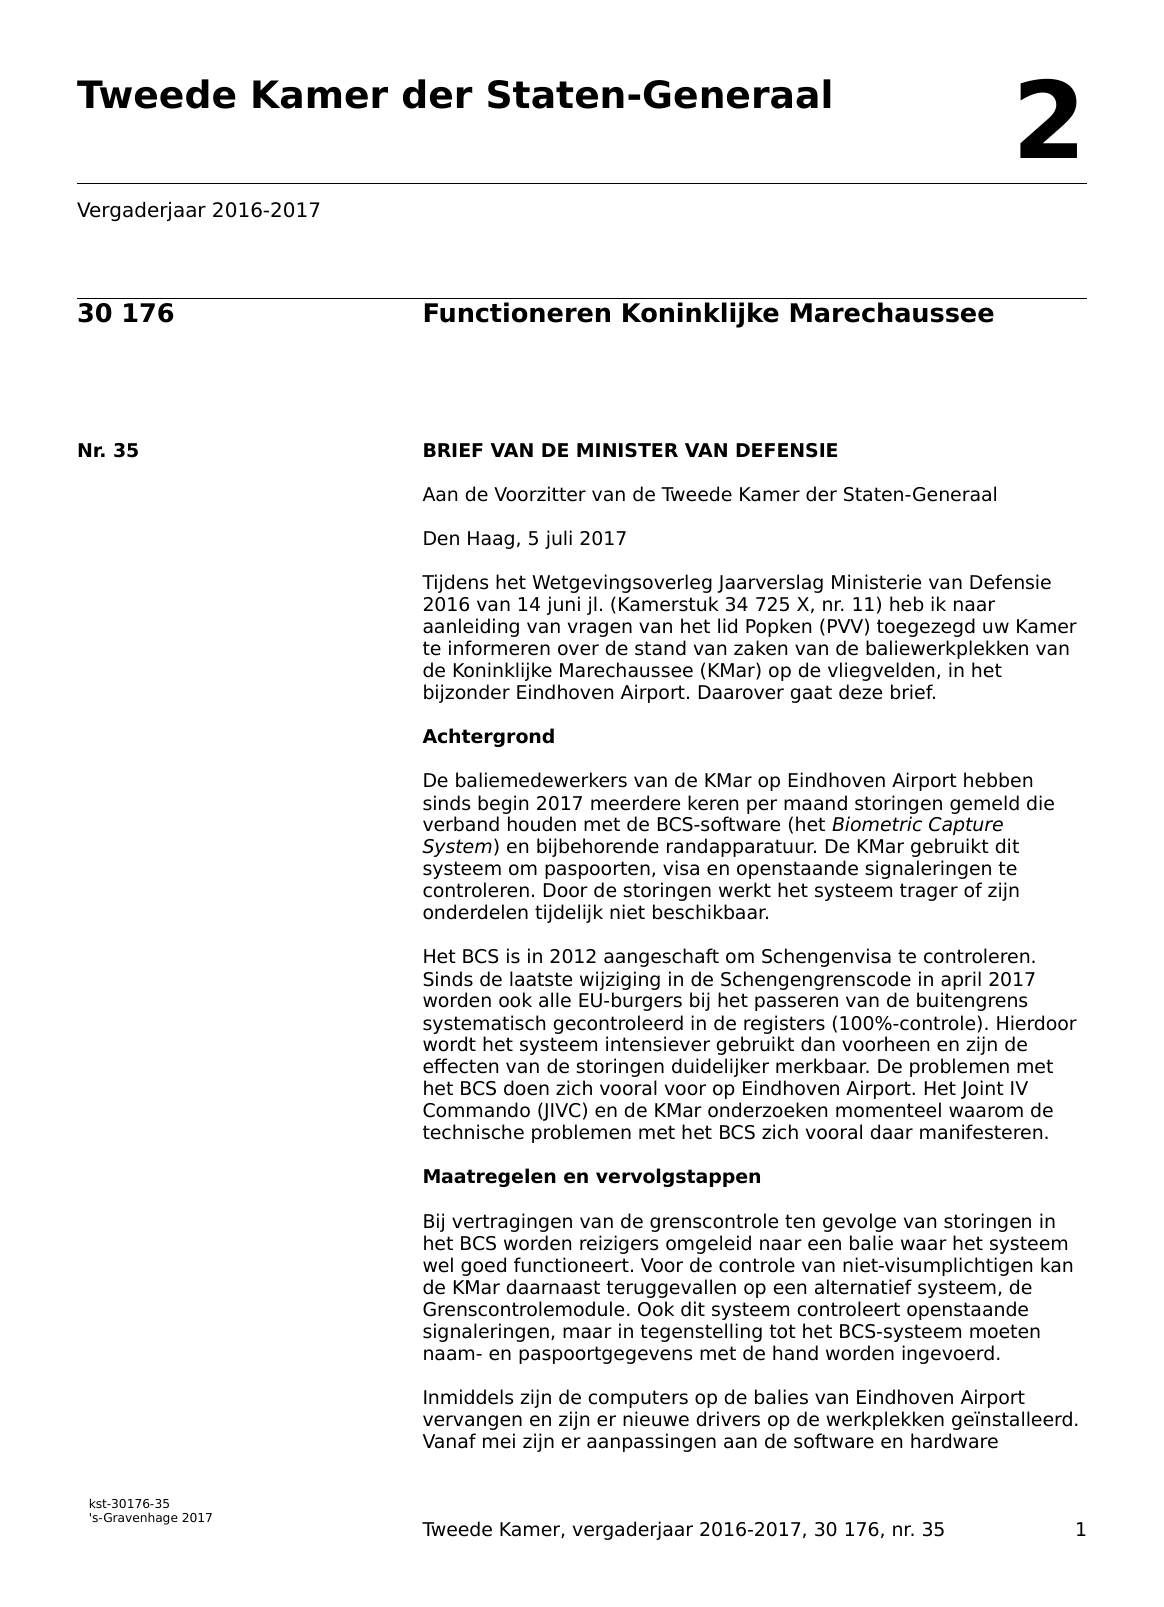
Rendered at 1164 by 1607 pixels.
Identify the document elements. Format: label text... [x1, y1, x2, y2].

text Inmiddels zijn de computers op de balies van Eindhoven Airport vervangen en zijn er nieuwe drivers op de werkplekken geïnstalleerd. Vanaf mei zijn er aanpassingen aan de software en hardware [422, 1387, 1087, 1453]
text Het BCS is in 2012 aangeschaft om Schengenvisa te controleren. Sinds de laatste wijziging in de Schengengrenscode in april 2017 worden ook alle EU-burgers bij het passeren van de buitengrens systematisch gecontroleerd in de registers (100%-controle). Hierdoor wordt het systeem intensiever gebruikt dan voorheen en zijn de effecten van de storingen duidelijker merkbaar. De problemen met het BCS doen zich vooral voor op Eindhoven Airport. Het Joint IV Commando (JIVC) en de KMar onderzoeken momenteel waarom de technische problemen met het BCS zich vooral daar manifesteren. [422, 946, 1087, 1144]
text Aan de Voorzitter van de Tweede Kamer der Staten-Generaal [422, 484, 1087, 506]
subtitle Nr. 35 BRIEF VAN DE MINISTER VAN DEFENSIE [77, 440, 1087, 462]
subtitle 30 176 Functioneren Koninklijke Marechaussee [77, 299, 1087, 329]
subtitle Achtergrond [422, 726, 1087, 748]
text Den Haag, 5 juli 2017 [422, 528, 1087, 550]
text De baliemedewerkers van de KMar op Eindhoven Airport hebben sinds begin 2017 meerdere keren per maand storingen gemeld die verband houden met de BCS-software (het Biometric Capture System) en bijbehorende randapparatuur. De KMar gebruikt dit systeem om paspoorten, visa en openstaande signaleringen te controleren. Door de storingen werkt het systeem trager of zijn onderdelen tijdelijk niet beschikbaar. [422, 770, 1087, 924]
text kst-30176-35 [88, 1497, 323, 1511]
table_header Tweede Kamer der Staten-Generaal [77, 59, 886, 183]
table_cell Vergaderjaar 2016-2017 [77, 184, 1087, 298]
text Bij vertragingen van de grenscontrole ten gevolge van storingen in het BCS worden reizigers omgeleid naar een balie waar het systeem wel goed functioneert. Voor de controle van niet-visumplichtigen kan de KMar daarnaast teruggevallen op een alternatief systeem, de Grenscontrolemodule. Ook dit systeem controleert openstaande signaleringen, maar in tegenstelling tot het BCS-systeem moeten naam- en paspoortgegevens met de hand worden ingevoerd. [422, 1211, 1087, 1364]
subtitle Maatregelen en vervolgstappen [422, 1166, 1087, 1188]
text Tijdens het Wetgevingsoverleg Jaarverslag Ministerie van Defensie 2016 van 14 juni jl. (Kamerstuk 34 725 X, nr. 11) heb ik naar aanleiding van vragen van het lid Popken (PVV) toegezegd uw Kamer te informeren over de stand van zaken van de baliewerkplekken van de Koninklijke Marechaussee (KMar) op de vliegvelden, in het bijzonder Eindhoven Airport. Daarover gaat deze brief. [422, 572, 1087, 704]
text 's-Gravenhage 2017 [88, 1511, 323, 1525]
table_header 2 [886, 59, 1087, 183]
